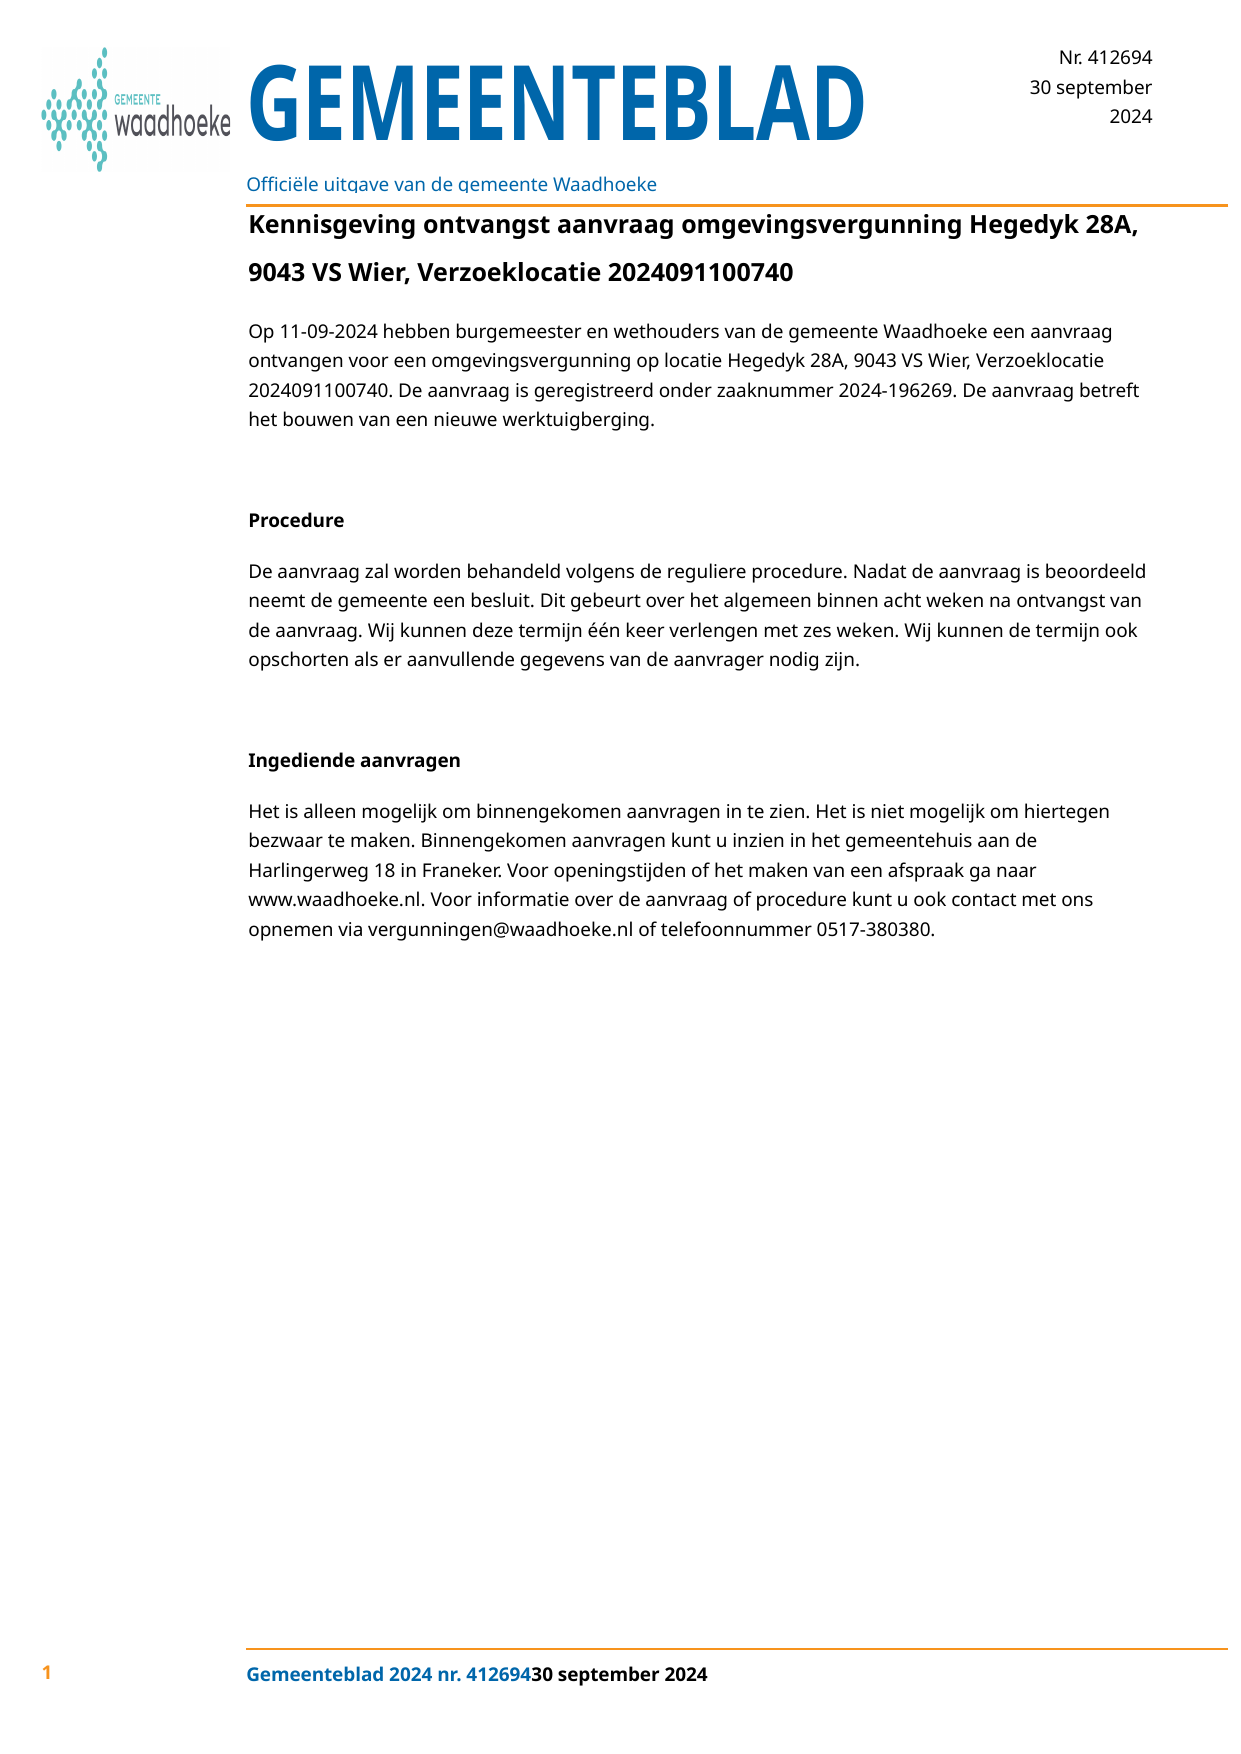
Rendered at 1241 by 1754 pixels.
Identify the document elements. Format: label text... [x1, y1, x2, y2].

text De aanvraag zal worden behandeld volgens de reguliere procedure. Nadat de aanvraag is beoordeeld neemt de gemeente een besluit. Dit gebeurt over het algemeen binnen acht weken na ontvangst van de aanvraag. Wij kunnen deze termijn één keer verlengen met zes weken. Wij kunnen de termijn ook opschorten als er aanvullende gegevens van de aanvrager nodig zijn. [248, 558, 1152, 672]
text Ingediende aanvragen [248, 747, 1152, 773]
text Kennisgeving ontvangst aanvraag omgevingsvergunning Hegedyk 28A, 9043 VS Wier, Verzoeklocatie 2024091100740 [248, 207, 1152, 288]
text Het is alleen mogelijk om binnengekomen aanvragen in te zien. Het is niet mogelijk om hiertegen bezwaar te maken. Binnengekomen aanvragen kunt u inzien in het gemeentehuis aan de Harlingerweg 18 in Franeker. Voor openingstijden of het maken van een afspraak ga naar www.waadhoeke.nl. Voor informatie over de aanvraag of procedure kunt u ook contact met ons opnemen via vergunningen@waadhoeke.nl of telefoonnummer 0517-380380. [248, 798, 1152, 942]
picture [41, 47, 231, 172]
text Op 11-09-2024 hebben burgemeester en wethouders van de gemeente Waadhoeke een aanvraag ontvangen voor een omgevingsvergunning op locatie Hegedyk 28A, 9043 VS Wier, Verzoeklocatie 2024091100740. De aanvraag is geregistreerd onder zaaknummer 2024-196269. De aanvraag betreft het bouwen van een nieuwe werktuigberging. [248, 318, 1152, 432]
text Procedure [248, 507, 1152, 533]
